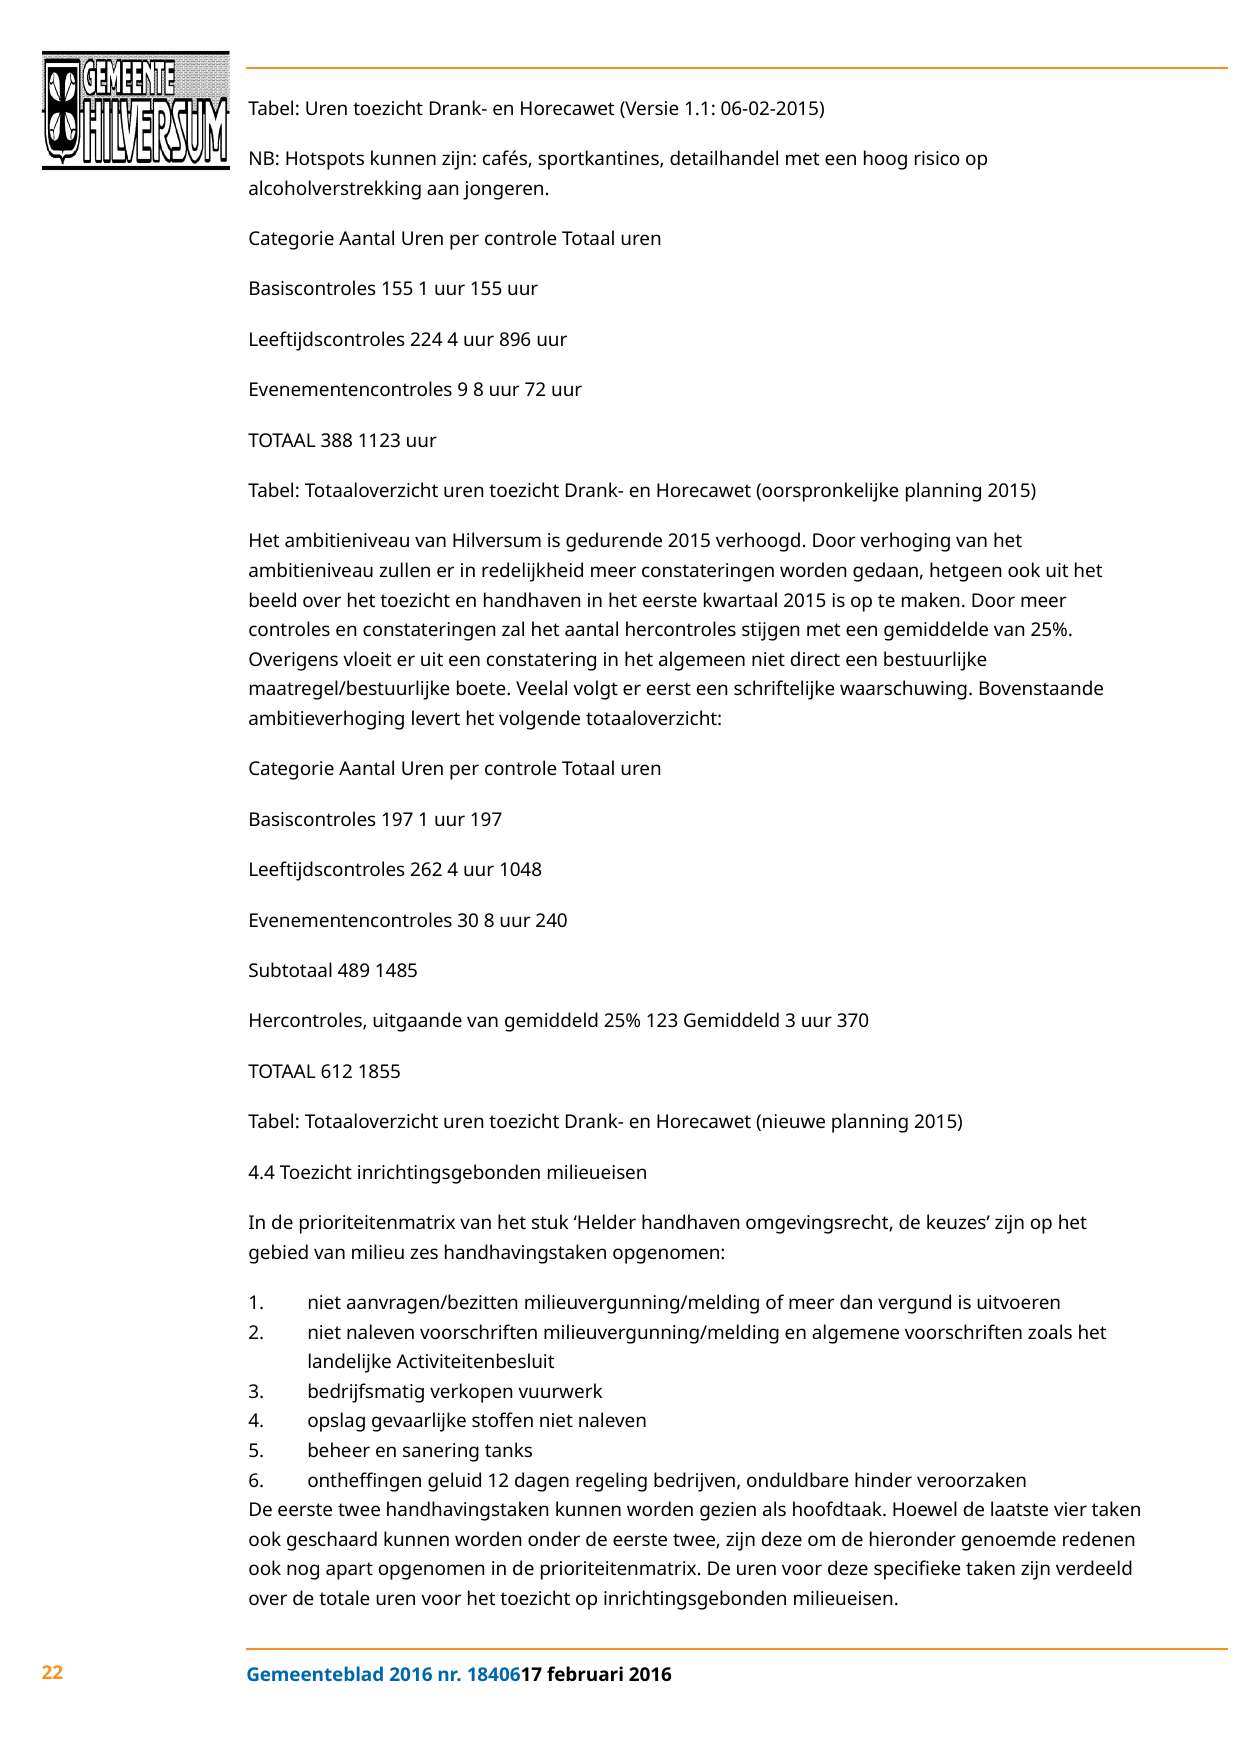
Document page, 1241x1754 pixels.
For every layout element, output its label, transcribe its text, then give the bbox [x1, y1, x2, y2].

text Categorie Aantal Uren per controle Totaal uren [248, 756, 1152, 781]
text Hercontroles, uitgaande van gemiddeld 25% 123 Gemiddeld 3 uur 370 [248, 1008, 1152, 1033]
text De eerste twee handhavingstaken kunnen worden gezien als hoofdtaak. Hoewel de laatste vier taken ook geschaard kunnen worden onder de eerste twee, zijn deze om de hieronder genoemde redenen ook nog apart opgenomen in de prioriteitenmatrix. De uren voor deze specifieke taken zijn verdeeld over de totale uren voor het toezicht op inrichtingsgebonden milieueisen. [248, 1496, 1152, 1611]
text Subtotaal 489 1485 [248, 957, 1152, 983]
list niet naleven voorschriften milieuvergunning/melding en algemene voorschriften zoals het landelijke Activiteitenbesluit [248, 1319, 1152, 1374]
text Tabel: Totaaloverzicht uren toezicht Drank- en Horecawet (oorspronkelijke planning 2015) [248, 477, 1152, 503]
text NB: Hotspots kunnen zijn: cafés, sportkantines, detailhandel met een hoog risico op alcoholverstrekking aan jongeren. [248, 145, 1152, 201]
text Leeftijdscontroles 224 4 uur 896 uur [248, 326, 1152, 352]
text Categorie Aantal Uren per controle Totaal uren [248, 225, 1152, 251]
text Basiscontroles 197 1 uur 197 [248, 806, 1152, 832]
list bedrijfsmatig verkopen vuurwerk [248, 1378, 1152, 1404]
text In de prioriteitenmatrix van het stuk ‘Helder handhaven omgevingsrecht, de keuzes’ zijn op het gebied van milieu zes handhavingstaken opgenomen: [248, 1209, 1152, 1265]
text Evenementencontroles 30 8 uur 240 [248, 907, 1152, 933]
text Tabel: Uren toezicht Drank- en Horecawet (Versie 1.1: 06-02-2015) [248, 95, 1152, 121]
text TOTAAL 388 1123 uur [248, 427, 1152, 453]
list beheer en sanering tanks [248, 1437, 1152, 1463]
text Evenementencontroles 9 8 uur 72 uur [248, 376, 1152, 402]
picture [41, 47, 231, 172]
list ontheffingen geluid 12 dagen regeling bedrijven, onduldbare hinder veroorzaken [248, 1467, 1152, 1493]
text Tabel: Totaaloverzicht uren toezicht Drank- en Horecawet (nieuwe planning 2015) [248, 1108, 1152, 1134]
text Basiscontroles 155 1 uur 155 uur [248, 276, 1152, 301]
text TOTAAL 612 1855 [248, 1058, 1152, 1084]
text Leeftijdscontroles 262 4 uur 1048 [248, 856, 1152, 882]
list opslag gevaarlijke stoffen niet naleven [248, 1408, 1152, 1433]
list niet aanvragen/bezitten milieuvergunning/melding of meer dan vergund is uitvoeren [248, 1289, 1152, 1315]
text Het ambitieniveau van Hilversum is gedurende 2015 verhoogd. Door verhoging van het ambitieniveau zullen er in redelijkheid meer constateringen worden gedaan, hetgeen ook uit het beeld over het toezicht en handhaven in het eerste kwartaal 2015 is op te maken. Door meer controles en constateringen zal het aantal hercontroles stijgen met een gemiddelde van 25%. Overigens vloeit er uit een constatering in het algemeen niet direct een bestuurlijke maatregel/bestuurlijke boete. Veelal volgt er eerst een schriftelijke waarschuwing. Bovenstaande ambitieverhoging levert het volgende totaaloverzicht: [248, 528, 1152, 731]
text 4.4 Toezicht inrichtingsgebonden milieueisen [248, 1159, 1152, 1185]
